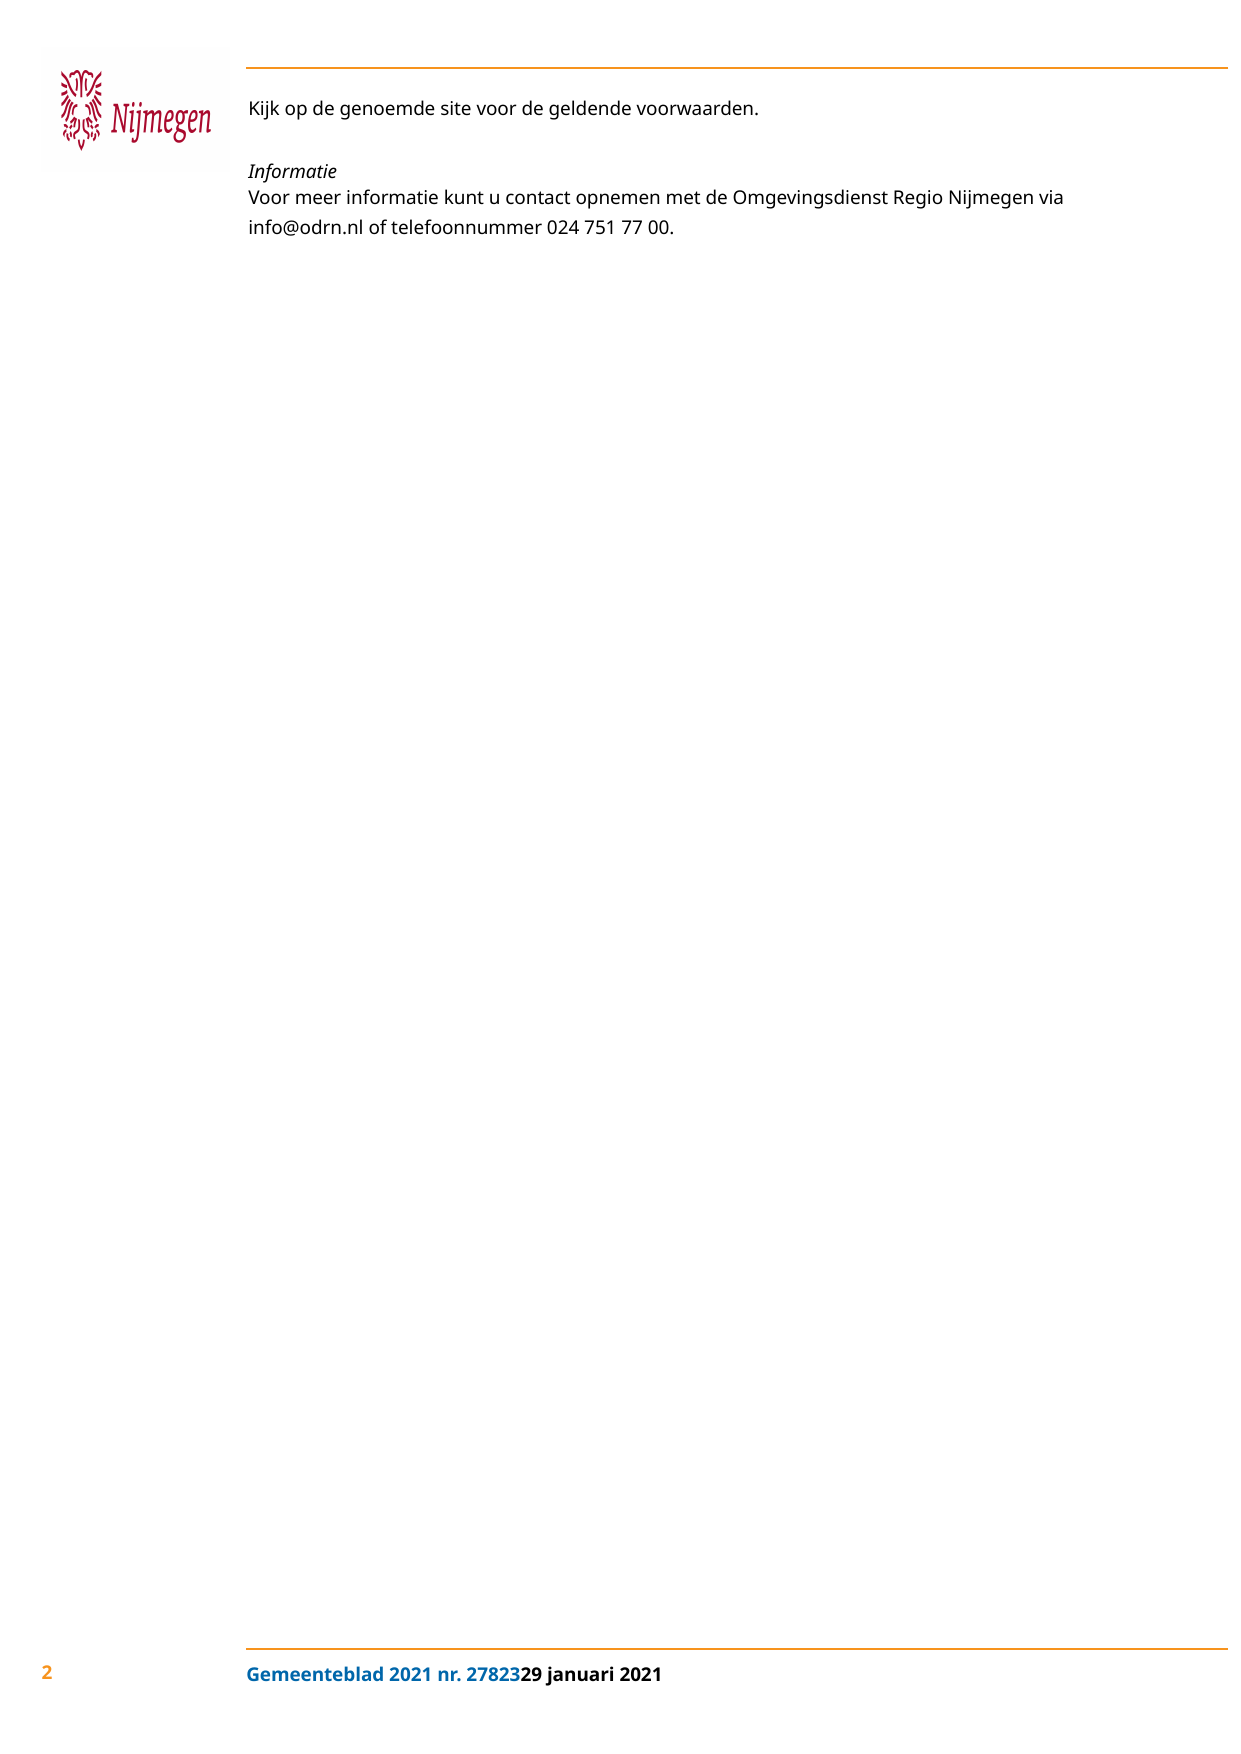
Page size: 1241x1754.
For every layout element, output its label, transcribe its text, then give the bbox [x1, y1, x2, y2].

picture [41, 47, 231, 172]
text Kijk op de genoemde site voor de geldende voorwaarden. [248, 95, 1152, 121]
text Voor meer informatie kunt u contact opnemen met de Omgevingsdienst Regio Nijmegen via info@odrn.nl of telefoonnummer 024 751 77 00. [248, 184, 1152, 240]
text Informatie [248, 159, 1152, 184]
